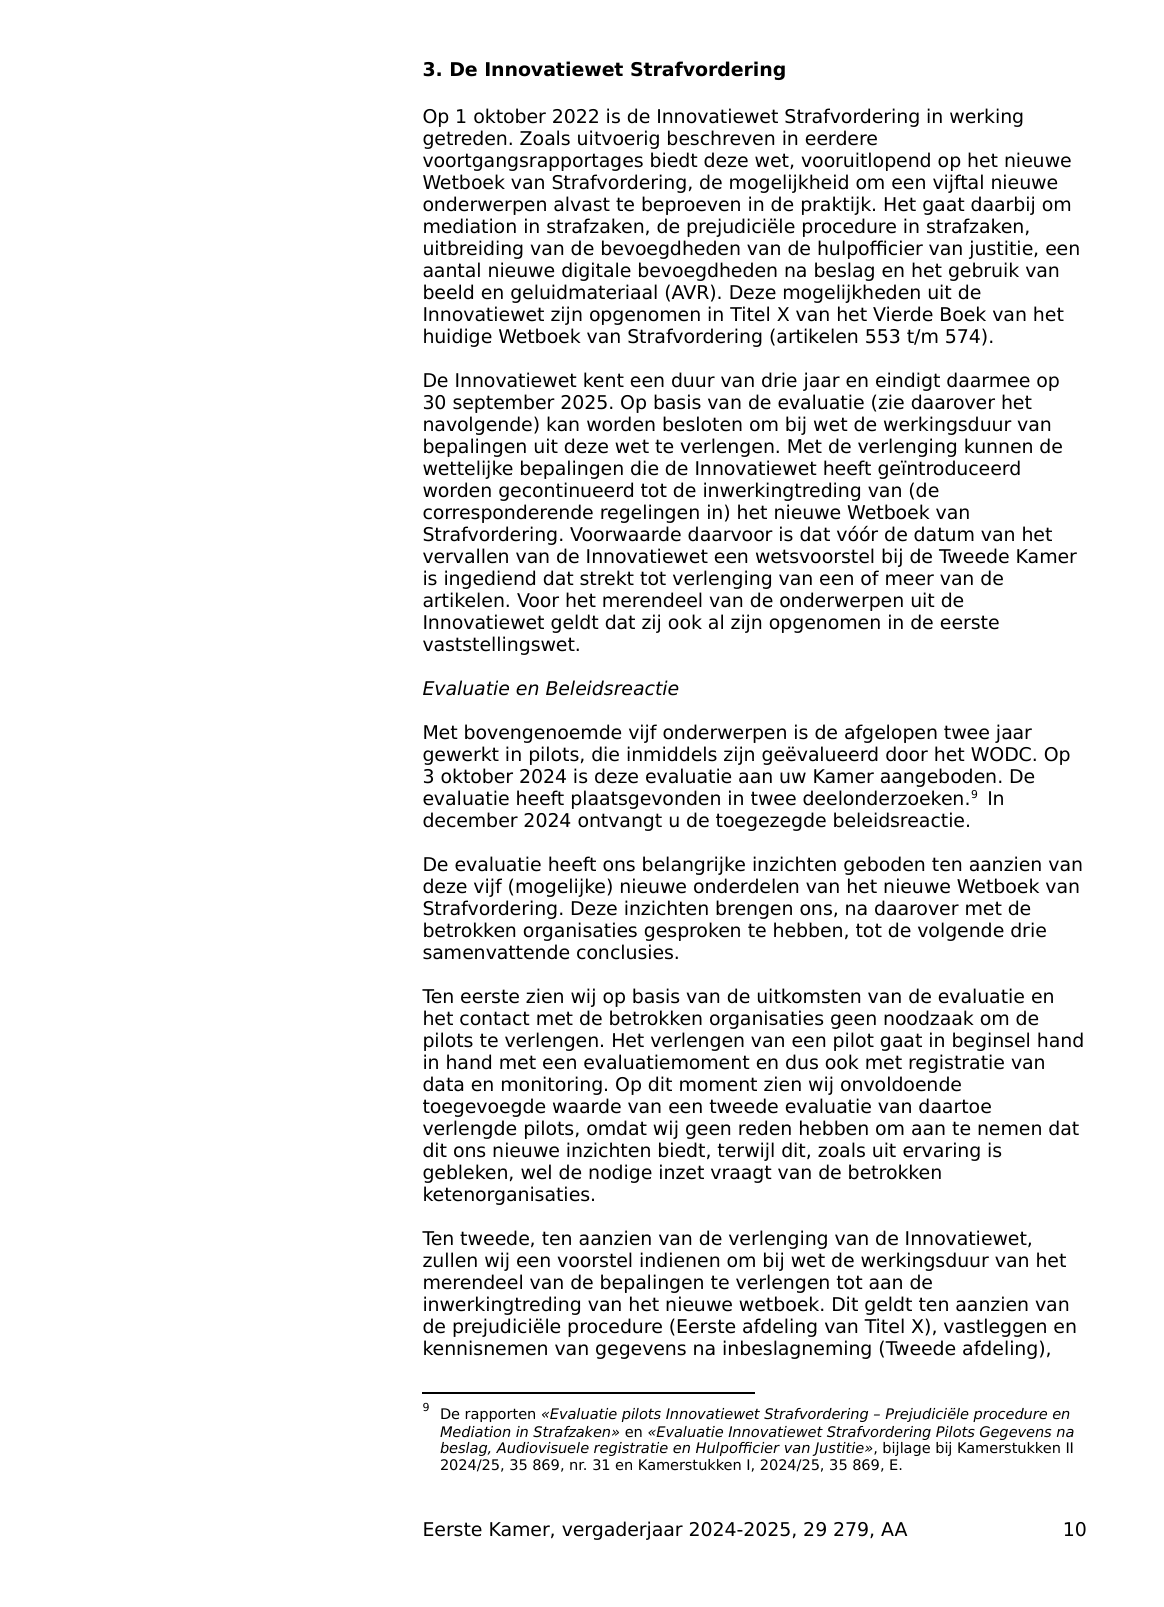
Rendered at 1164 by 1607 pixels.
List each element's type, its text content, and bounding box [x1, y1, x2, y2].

text De evaluatie heeft ons belangrijke inzichten geboden ten aanzien van deze vijf (mogelijke) nieuwe onderdelen van het nieuwe Wetboek van Strafvordering. Deze inzichten brengen ons, na daarover met de betrokken organisaties gesproken te hebben, tot de volgende drie samenvattende conclusies. [422, 854, 1087, 964]
subtitle 3. De Innovatiewet Strafvordering [422, 59, 1087, 81]
text De rapporten «Evaluatie pilots Innovatiewet Strafvordering – Prejudiciële procedure en Mediation in Strafzaken» en «Evaluatie Innovatiewet Strafvordering Pilots Gegevens na beslag, Audiovisuele registratie en Hulpofficier van Justitie», bijlage bij Kamerstukken II 2024/25, 35 869, nr. 31 en Kamerstukken I, 2024/25, 35 869, E. [422, 1402, 1087, 1474]
text De Innovatiewet kent een duur van drie jaar en eindigt daarmee op 30 september 2025. Op basis van de evaluatie (zie daarover het navolgende) kan worden besloten om bij wet de werkingsduur van bepalingen uit deze wet te verlengen. Met de verlenging kunnen de wettelijke bepalingen die de Innovatiewet heeft geïntroduceerd worden gecontinueerd tot de inwerkingtreding van (de corresponderende regelingen in) het nieuwe Wetboek van Strafvordering. Voorwaarde daarvoor is dat vóór de datum van het vervallen van de Innovatiewet een wetsvoorstel bij de Tweede Kamer is ingediend dat strekt tot verlenging van een of meer van de artikelen. Voor het merendeel van de onderwerpen uit de Innovatiewet geldt dat zij ook al zijn opgenomen in de eerste vaststellingswet. [422, 370, 1087, 656]
subtitle Evaluatie en Beleidsreactie [422, 678, 1087, 700]
text Met bovengenoemde vijf onderwerpen is de afgelopen twee jaar gewerkt in pilots, die inmiddels zijn geëvalueerd door het WODC. Op 3 oktober 2024 is deze evaluatie aan uw Kamer aangeboden. De evaluatie heeft plaatsgevonden in twee deelonderzoeken. In december 2024 ontvangt u de toegezegde beleidsreactie. [422, 722, 1087, 832]
text Ten tweede, ten aanzien van de verlenging van de Innovatiewet, zullen wij een voorstel indienen om bij wet de werkingsduur van het merendeel van de bepalingen te verlengen tot aan de inwerkingtreding van het nieuwe wetboek. Dit geldt ten aanzien van de prejudiciële procedure (Eerste afdeling van Titel X), vastleggen en kennisnemen van gegevens na inbeslagneming (Tweede afdeling), [422, 1228, 1087, 1360]
text Op 1 oktober 2022 is de Innovatiewet Strafvordering in werking getreden. Zoals uitvoerig beschreven in eerdere voortgangsrapportages biedt deze wet, vooruitlopend op het nieuwe Wetboek van Strafvordering, de mogelijkheid om een vijftal nieuwe onderwerpen alvast te beproeven in de praktijk. Het gaat daarbij om mediation in strafzaken, de prejudiciële procedure in strafzaken, uitbreiding van de bevoegdheden van de hulpofficier van justitie, een aantal nieuwe digitale bevoegdheden na beslag en het gebruik van beeld en geluidmateriaal (AVR). Deze mogelijkheden uit de Innovatiewet zijn opgenomen in Titel X van het Vierde Boek van het huidige Wetboek van Strafvordering (artikelen 553 t/m 574). [422, 106, 1087, 348]
text Ten eerste zien wij op basis van de uitkomsten van de evaluatie en het contact met de betrokken organisaties geen noodzaak om de pilots te verlengen. Het verlengen van een pilot gaat in beginsel hand in hand met een evaluatiemoment en dus ook met registratie van data en monitoring. Op dit moment zien wij onvoldoende toegevoegde waarde van een tweede evaluatie van daartoe verlengde pilots, omdat wij geen reden hebben om aan te nemen dat dit ons nieuwe inzichten biedt, terwijl dit, zoals uit ervaring is gebleken, wel de nodige inzet vraagt van de betrokken ketenorganisaties. [422, 986, 1087, 1206]
